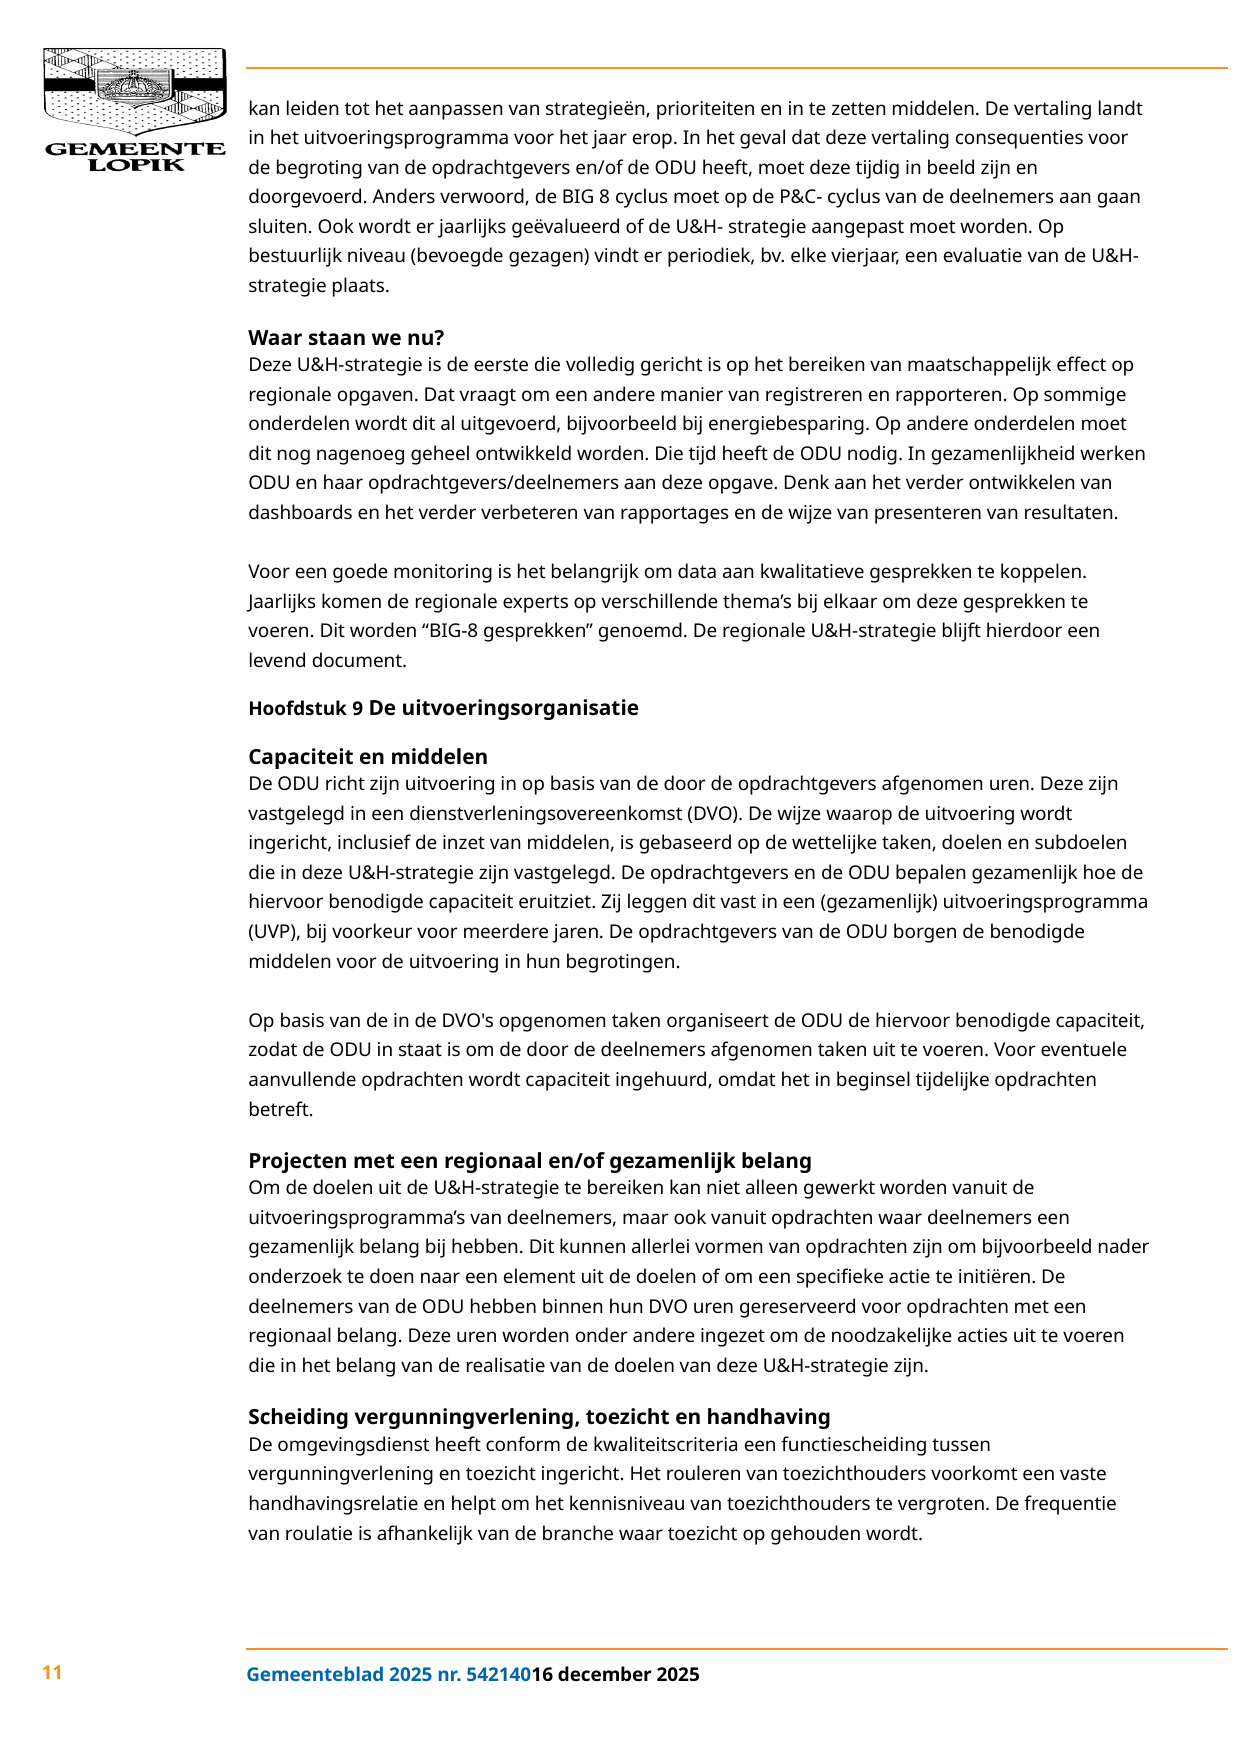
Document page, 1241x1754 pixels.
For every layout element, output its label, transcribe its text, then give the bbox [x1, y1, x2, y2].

text Om de doelen uit de U&H-strategie te bereiken kan niet alleen gewerkt worden vanuit de uitvoeringsprogramma’s van deelnemers, maar ook vanuit opdrachten waar deelnemers een gezamenlijk belang bij hebben. Dit kunnen allerlei vormen van opdrachten zijn om bijvoorbeeld nader onderzoek te doen naar een element uit de doelen of om een specifieke actie te initiëren. De deelnemers van de ODU hebben binnen hun DVO uren gereserveerd voor opdrachten met een regionaal belang. Deze uren worden onder andere ingezet om de noodzakelijke acties uit te voeren die in het belang van de realisatie van de doelen van deze U&H-strategie zijn. [248, 1174, 1152, 1378]
text Scheiding vergunningverlening, toezicht en handhaving [248, 1402, 1152, 1431]
text Hoofdstuk 9 De uitvoeringsorganisatie [248, 693, 1152, 721]
text De ODU richt zijn uitvoering in op basis van de door de opdrachtgevers afgenomen uren. Deze zijn vastgelegd in een dienstverleningsovereenkomst (DVO). De wijze waarop de uitvoering wordt ingericht, inclusief de inzet van middelen, is gebaseerd op de wettelijke taken, doelen en subdoelen die in deze U&H-strategie zijn vastgelegd. De opdrachtgevers en de ODU bepalen gezamenlijk hoe de hiervoor benodigde capaciteit eruitziet. Zij leggen dit vast in een (gezamenlijk) uitvoeringsprogramma (UVP), bij voorkeur voor meerdere jaren. De opdrachtgevers van de ODU borgen de benodigde middelen voor de uitvoering in hun begrotingen. [248, 770, 1152, 973]
text kan leiden tot het aanpassen van strategieën, prioriteiten en in te zetten middelen. De vertaling landt in het uitvoeringsprogramma voor het jaar erop. In het geval dat deze vertaling consequenties voor de begroting van de opdrachtgevers en/of de ODU heeft, moet deze tijdig in beeld zijn en doorgevoerd. Anders verwoord, de BIG 8 cyclus moet op de P&C- cyclus van de deelnemers aan gaan sluiten. Ook wordt er jaarlijks geëvalueerd of de U&H- strategie aangepast moet worden. Op bestuurlijk niveau (bevoegde gezagen) vindt er periodiek, bv. elke vierjaar, een evaluatie van de U&H-strategie plaats. [248, 95, 1152, 298]
text Op basis van de in de DVO's opgenomen taken organiseert de ODU de hiervoor benodigde capaciteit, zodat de ODU in staat is om de door de deelnemers afgenomen taken uit te voeren. Voor eventuele aanvullende opdrachten wordt capaciteit ingehuurd, omdat het in beginsel tijdelijke opdrachten betreft. [248, 1007, 1152, 1121]
text Waar staan we nu? [248, 323, 1152, 351]
text Voor een goede monitoring is het belangrijk om data aan kwalitatieve gesprekken te koppelen. Jaarlijks komen de regionale experts op verschillende thema’s bij elkaar om deze gesprekken te voeren. Dit worden “BIG-8 gesprekken” genoemd. De regionale U&H-strategie blijft hierdoor een levend document. [248, 558, 1152, 673]
text De omgevingsdienst heeft conform de kwaliteitscriteria een functiescheiding tussen vergunningverlening en toezicht ingericht. Het rouleren van toezichthouders voorkomt een vaste handhavingsrelatie en helpt om het kennisniveau van toezichthouders te vergroten. De frequentie van roulatie is afhankelijk van de branche waar toezicht op gehouden wordt. [248, 1431, 1152, 1545]
text Deze U&H-strategie is de eerste die volledig gericht is op het bereiken van maatschappelijk effect op regionale opgaven. Dat vraagt om een andere manier van registreren en rapporteren. Op sommige onderdelen wordt dit al uitgevoerd, bijvoorbeeld bij energiebesparing. Op andere onderdelen moet dit nog nagenoeg geheel ontwikkeld worden. Die tijd heeft de ODU nodig. In gezamenlijkheid werken ODU en haar opdrachtgevers/deelnemers aan deze opgave. Denk aan het verder ontwikkelen van dashboards en het verder verbeteren van rapportages en de wijze van presenteren van resultaten. [248, 351, 1152, 525]
text Capaciteit en middelen [248, 742, 1152, 770]
picture [41, 47, 231, 172]
text Projecten met een regionaal en/of gezamenlijk belang [248, 1146, 1152, 1174]
